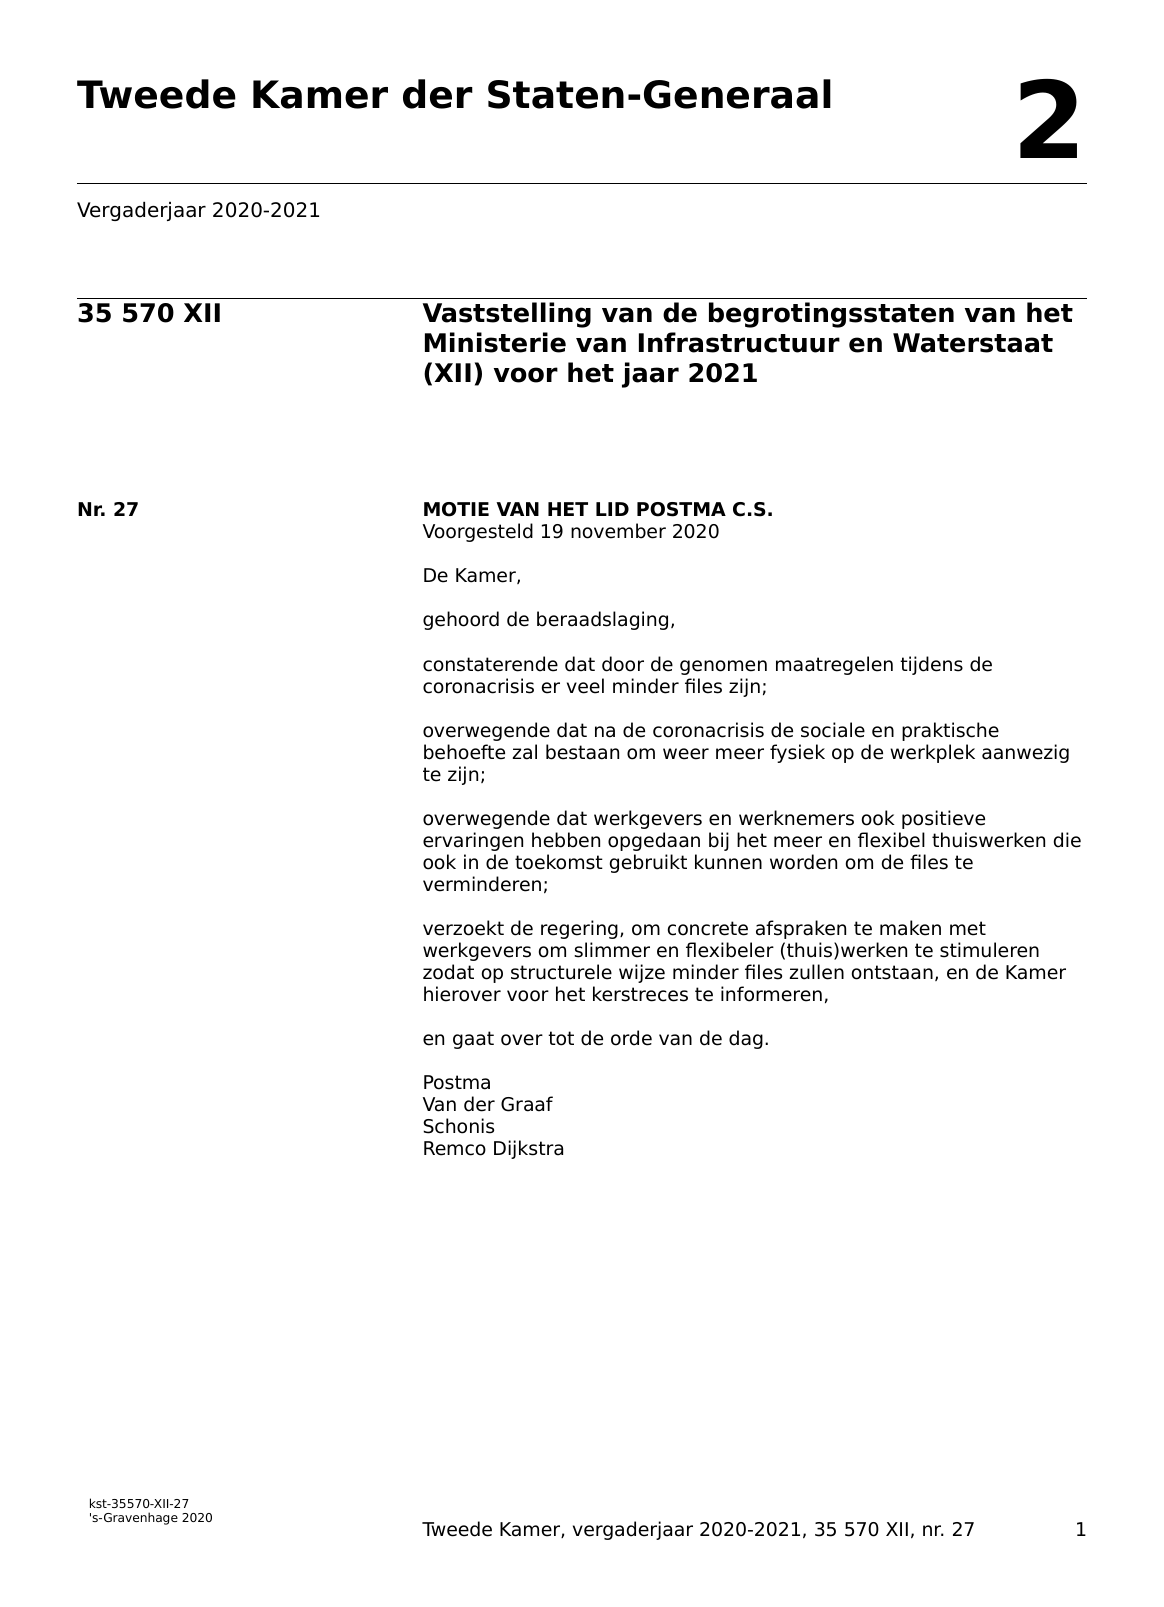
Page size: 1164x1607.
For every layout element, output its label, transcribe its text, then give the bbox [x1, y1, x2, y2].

table_header 2 [886, 59, 1087, 183]
text De Kamer, [422, 565, 1087, 587]
subtitle Nr. 27 MOTIE VAN HET LID POSTMA C.S. [77, 499, 1087, 521]
text Remco Dijkstra [422, 1138, 1087, 1160]
text constaterende dat door de genomen maatregelen tijdens de coronacrisis er veel minder files zijn; [422, 653, 1087, 697]
text gehoord de beraadslaging, [422, 609, 1087, 631]
text Postma [422, 1072, 1087, 1094]
text 's-Gravenhage 2020 [88, 1511, 323, 1525]
text overwegende dat na de coronacrisis de sociale en praktische behoefte zal bestaan om weer meer fysiek op de werkplek aanwezig te zijn; [422, 720, 1087, 786]
text kst-35570-XII-27 [88, 1497, 323, 1511]
table_header Tweede Kamer der Staten-Generaal [77, 59, 886, 183]
text en gaat over tot de orde van de dag. [422, 1028, 1087, 1050]
text Schonis [422, 1116, 1087, 1138]
text overwegende dat werkgevers en werknemers ook positieve ervaringen hebben opgedaan bij het meer en flexibel thuiswerken die ook in de toekomst gebruikt kunnen worden om de files te verminderen; [422, 808, 1087, 896]
subtitle 35 570 XII Vaststelling van de begrotingsstaten van het Ministerie van Infrastructuur en Waterstaat (XII) voor het jaar 2021 [77, 299, 1087, 388]
table_cell Vergaderjaar 2020-2021 [77, 184, 1087, 298]
text Voorgesteld 19 november 2020 [422, 521, 1087, 543]
text verzoekt de regering, om concrete afspraken te maken met werkgevers om slimmer en flexibeler (thuis)werken te stimuleren zodat op structurele wijze minder files zullen ontstaan, en de Kamer hierover voor het kerstreces te informeren, [422, 918, 1087, 1006]
text Van der Graaf [422, 1094, 1087, 1116]
